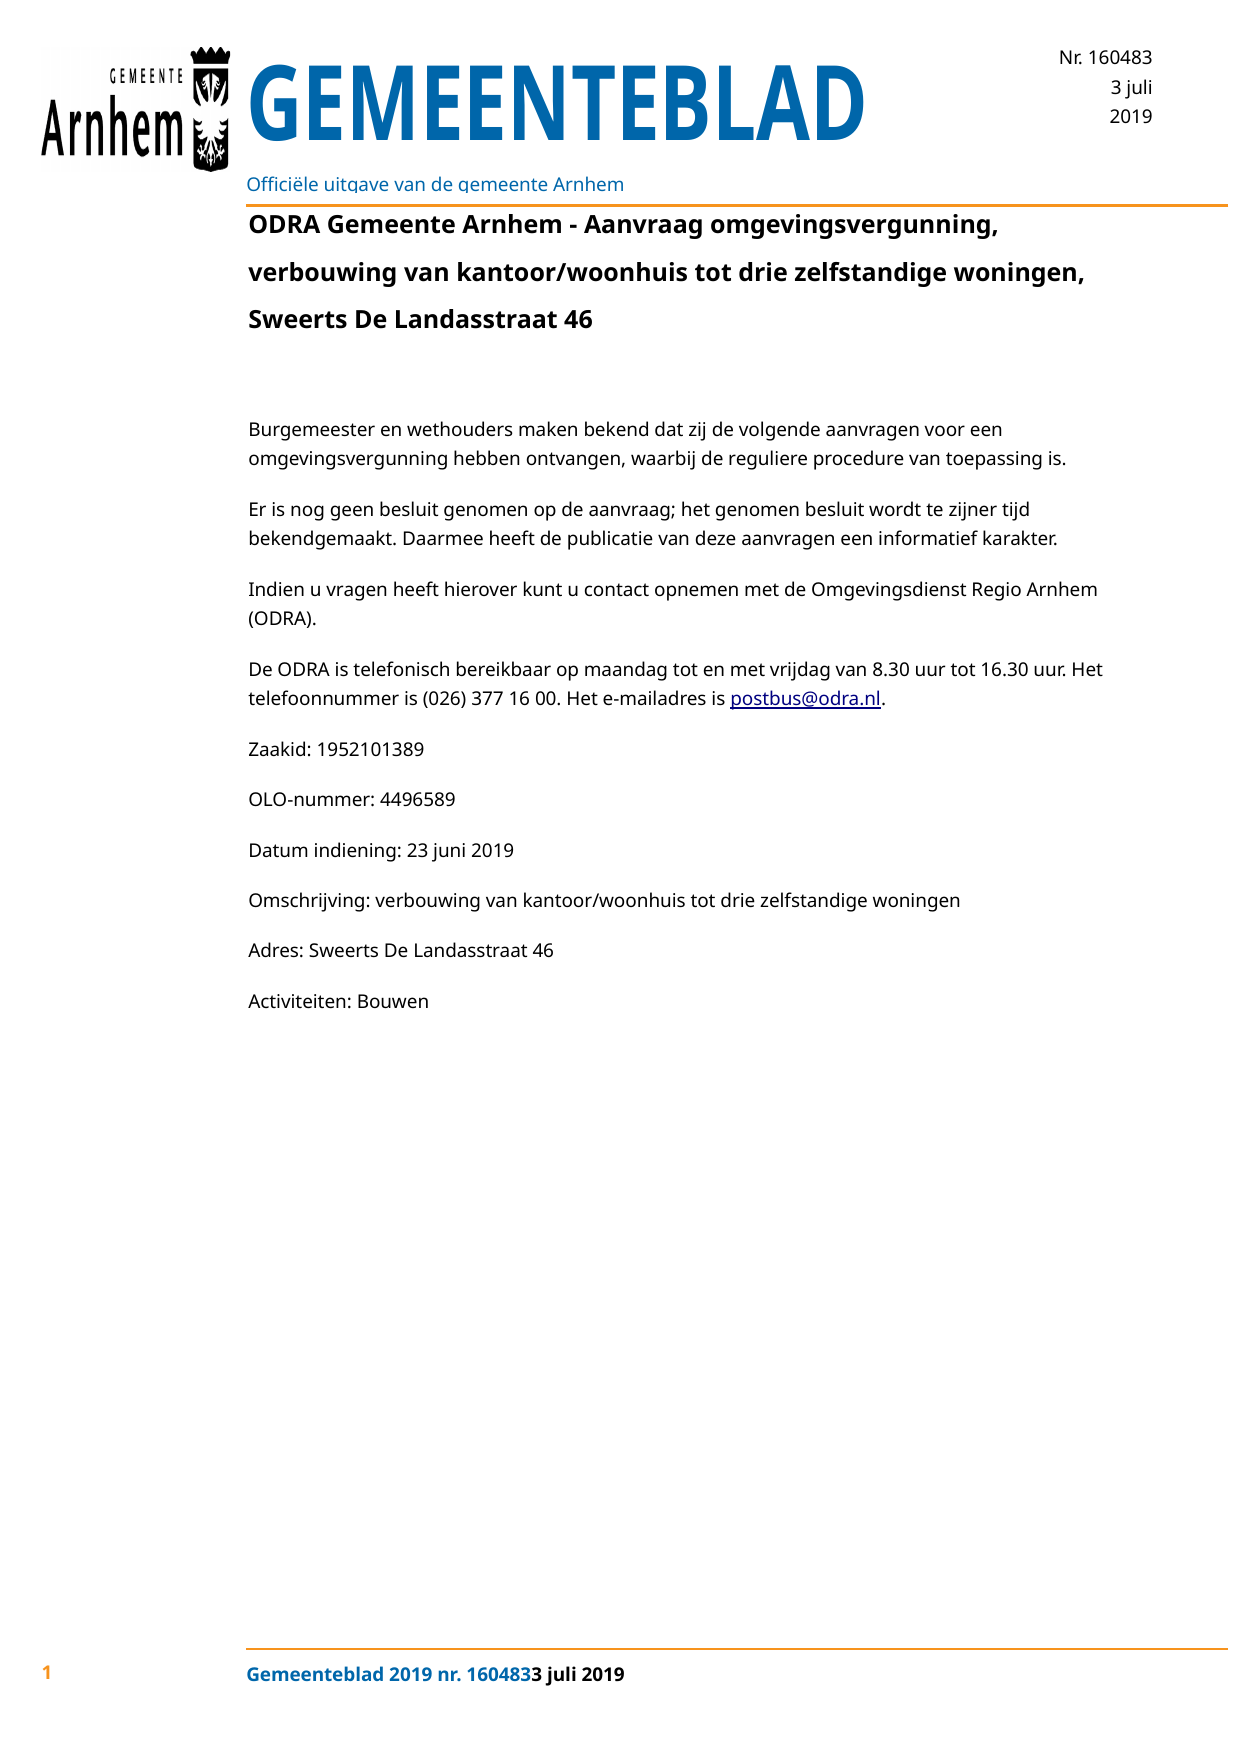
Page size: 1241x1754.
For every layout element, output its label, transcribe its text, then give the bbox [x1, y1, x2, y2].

text Zaakid: 1952101389 [248, 736, 1152, 762]
text Indien u vragen heeft hierover kunt u contact opnemen met de Omgevingsdienst Regio Arnhem (ODRA). [248, 576, 1152, 631]
text Datum indiening: 23 juni 2019 [248, 837, 1152, 862]
text Burgemeester en wethouders maken bekend dat zij de volgende aanvragen voor een omgevingsvergunning hebben ontvangen, waarbij de reguliere procedure van toepassing is. [248, 416, 1152, 471]
text De ODRA is telefonisch bereikbaar op maandag tot en met vrijdag van 8.30 uur tot 16.30 uur. Het telefoonnummer is (026) 377 16 00. Het e-mailadres is postbus@odra.nl. [248, 656, 1152, 711]
text ODRA Gemeente Arnhem - Aanvraag omgevingsvergunning, verbouwing van kantoor/woonhuis tot drie zelfstandige woningen, Sweerts De Landasstraat 46 [248, 207, 1152, 336]
text Omschrijving: verbouwing van kantoor/woonhuis tot drie zelfstandige woningen [248, 887, 1152, 913]
text Er is nog geen besluit genomen op de aanvraag; het genomen besluit wordt te zijner tijd bekendgemaakt. Daarmee heeft de publicatie van deze aanvragen een informatief karakter. [248, 496, 1152, 551]
text OLO-nummer: 4496589 [248, 786, 1152, 812]
picture [41, 47, 231, 172]
text Adres: Sweerts De Landasstraat 46 [248, 938, 1152, 963]
text Activiteiten: Bouwen [248, 988, 1152, 1014]
